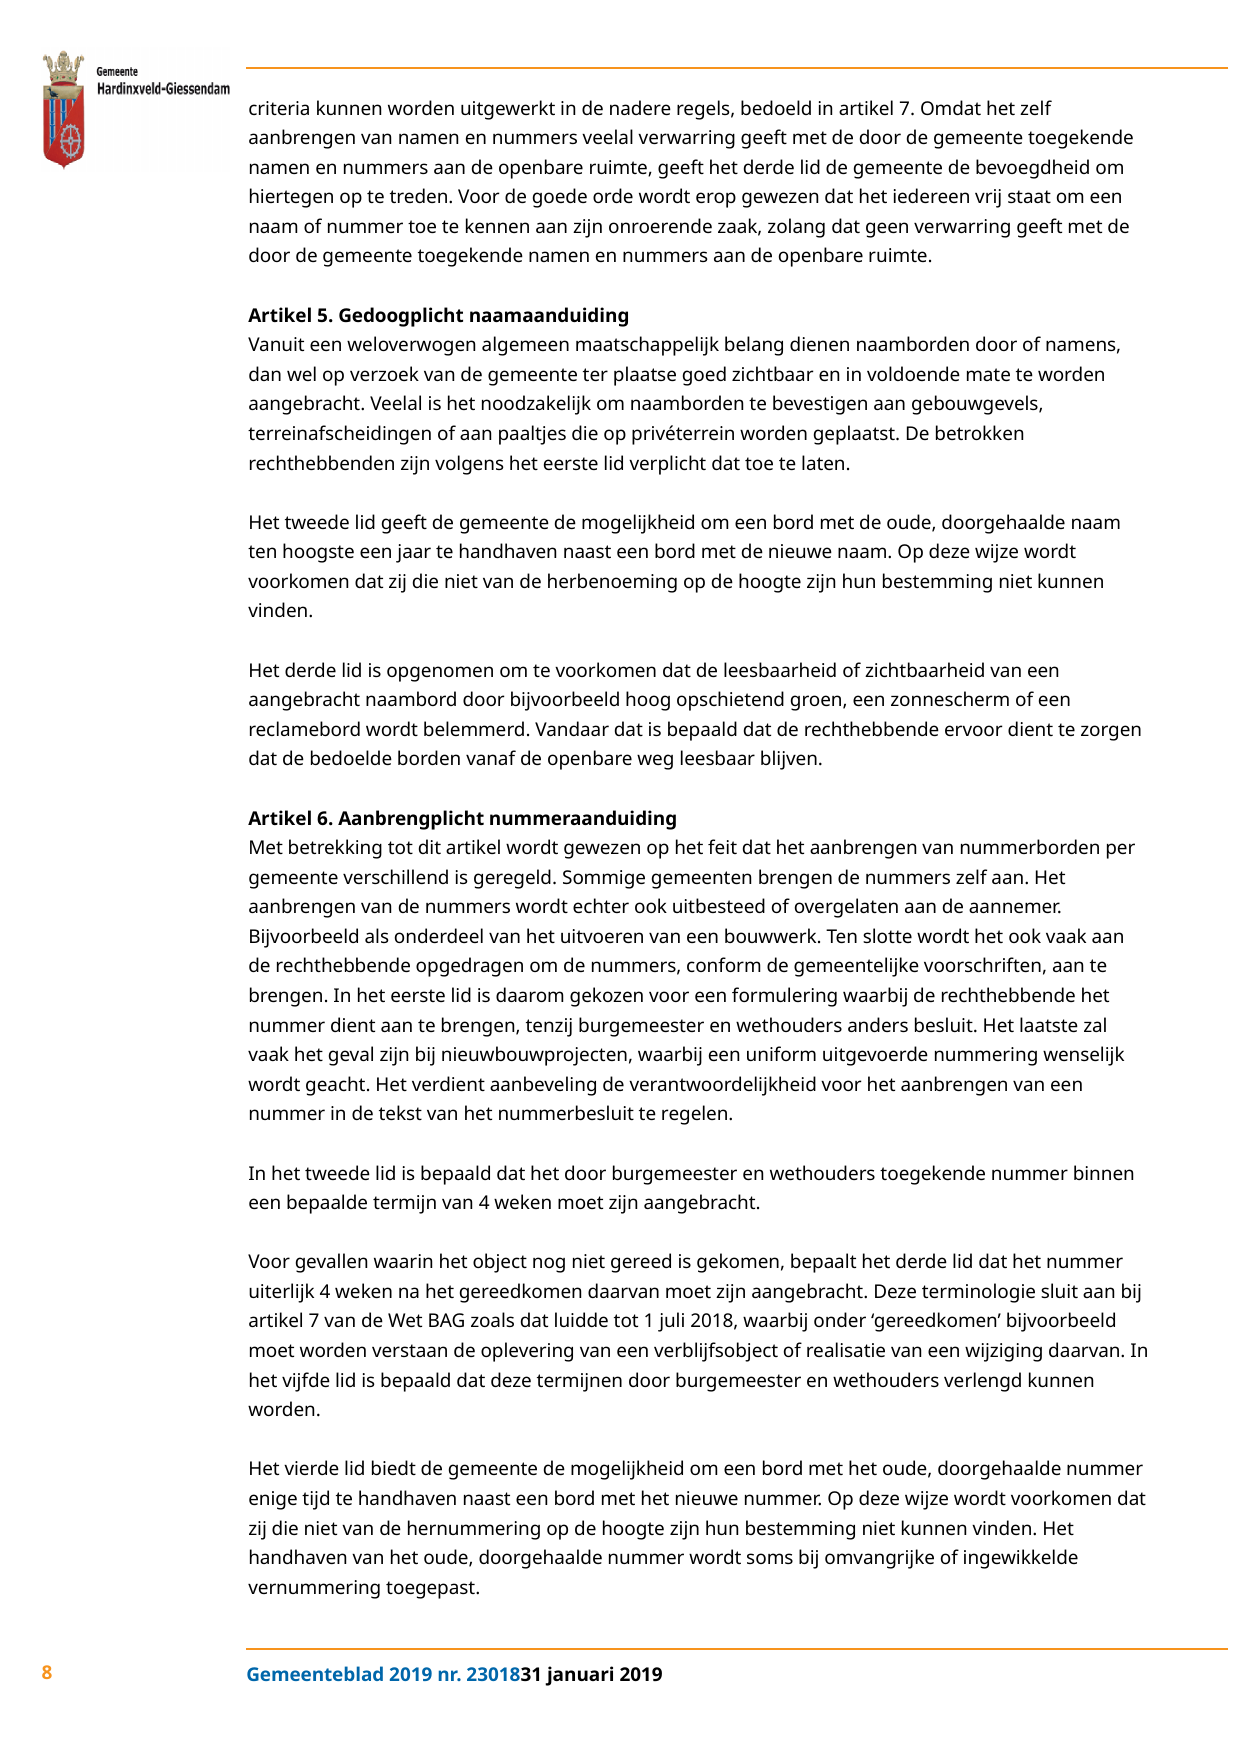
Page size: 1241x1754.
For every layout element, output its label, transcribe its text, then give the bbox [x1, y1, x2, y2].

text criteria kunnen worden uitgewerkt in de nadere regels, bedoeld in artikel 7. Omdat het zelf aanbrengen van namen en nummers veelal verwarring geeft met de door de gemeente toegekende namen en nummers aan de openbare ruimte, geeft het derde lid de gemeente de bevoegdheid om hiertegen op te treden. Voor de goede orde wordt erop gewezen dat het iedereen vrij staat om een naam of nummer toe te kennen aan zijn onroerende zaak, zolang dat geen verwarring geeft met de door de gemeente toegekende namen en nummers aan de openbare ruimte. [248, 95, 1152, 268]
text Het tweede lid geeft de gemeente de mogelijkheid om een bord met de oude, doorgehaalde naam ten hoogste een jaar te handhaven naast een bord met de nieuwe naam. Op deze wijze wordt voorkomen dat zij die niet van de herbenoeming op de hoogte zijn hun bestemming niet kunnen vinden. [248, 509, 1152, 623]
text Het derde lid is opgenomen om te voorkomen dat de leesbaarheid of zichtbaarheid van een aangebracht naambord door bijvoorbeeld hoog opschietend groen, een zonnescherm of een reclamebord wordt belemmerd. Vandaar dat is bepaald dat de rechthebbende ervoor dient te zorgen dat de bedoelde borden vanaf de openbare weg leesbaar blijven. [248, 657, 1152, 771]
text Artikel 5. Gedoogplicht naamaanduiding [248, 302, 1152, 328]
text Artikel 6. Aanbrengplicht nummeraanduiding [248, 805, 1152, 831]
text In het tweede lid is bepaald dat het door burgemeester en wethouders toegekende nummer binnen een bepaalde termijn van 4 weken moet zijn aangebracht. [248, 1160, 1152, 1215]
text Het vierde lid biedt de gemeente de mogelijkheid om een bord met het oude, doorgehaalde nummer enige tijd te handhaven naast een bord met het nieuwe nummer. Op deze wijze wordt voorkomen dat zij die niet van de hernummering op de hoogte zijn hun bestemming niet kunnen vinden. Het handhaven van het oude, doorgehaalde nummer wordt soms bij omvangrijke of ingewikkelde vernummering toegepast. [248, 1456, 1152, 1600]
text Vanuit een weloverwogen algemeen maatschappelijk belang dienen naamborden door of namens, dan wel op verzoek van de gemeente ter plaatse goed zichtbaar en in voldoende mate te worden aangebracht. Veelal is het noodzakelijk om naamborden te bevestigen aan gebouwgevels, terreinafscheidingen of aan paaltjes die op privéterrein worden geplaatst. De betrokken rechthebbenden zijn volgens het eerste lid verplicht dat toe te laten. [248, 331, 1152, 476]
picture [41, 47, 231, 172]
text Met betrekking tot dit artikel wordt gewezen op het feit dat het aanbrengen van nummerborden per gemeente verschillend is geregeld. Sommige gemeenten brengen de nummers zelf aan. Het aanbrengen van de nummers wordt echter ook uitbesteed of overgelaten aan de aannemer. Bijvoorbeeld als onderdeel van het uitvoeren van een bouwwerk. Ten slotte wordt het ook vaak aan de rechthebbende opgedragen om de nummers, conform de gemeentelijke voorschriften, aan te brengen. In het eerste lid is daarom gekozen voor een formulering waarbij de rechthebbende het nummer dient aan te brengen, tenzij burgemeester en wethouders anders besluit. Het laatste zal vaak het geval zijn bij nieuwbouwprojecten, waarbij een uniform uitgevoerde nummering wenselijk wordt geacht. Het verdient aanbeveling de verantwoordelijkheid voor het aanbrengen van een nummer in de tekst van het nummerbesluit te regelen. [248, 834, 1152, 1126]
text Voor gevallen waarin het object nog niet gereed is gekomen, bepaalt het derde lid dat het nummer uiterlijk 4 weken na het gereedkomen daarvan moet zijn aangebracht. Deze terminologie sluit aan bij artikel 7 van de Wet BAG zoals dat luidde tot 1 juli 2018, waarbij onder ‘gereedkomen’ bijvoorbeeld moet worden verstaan de oplevering van een verblijfsobject of realisatie van een wijziging daarvan. In het vijfde lid is bepaald dat deze termijnen door burgemeester en wethouders verlengd kunnen worden. [248, 1248, 1152, 1422]
